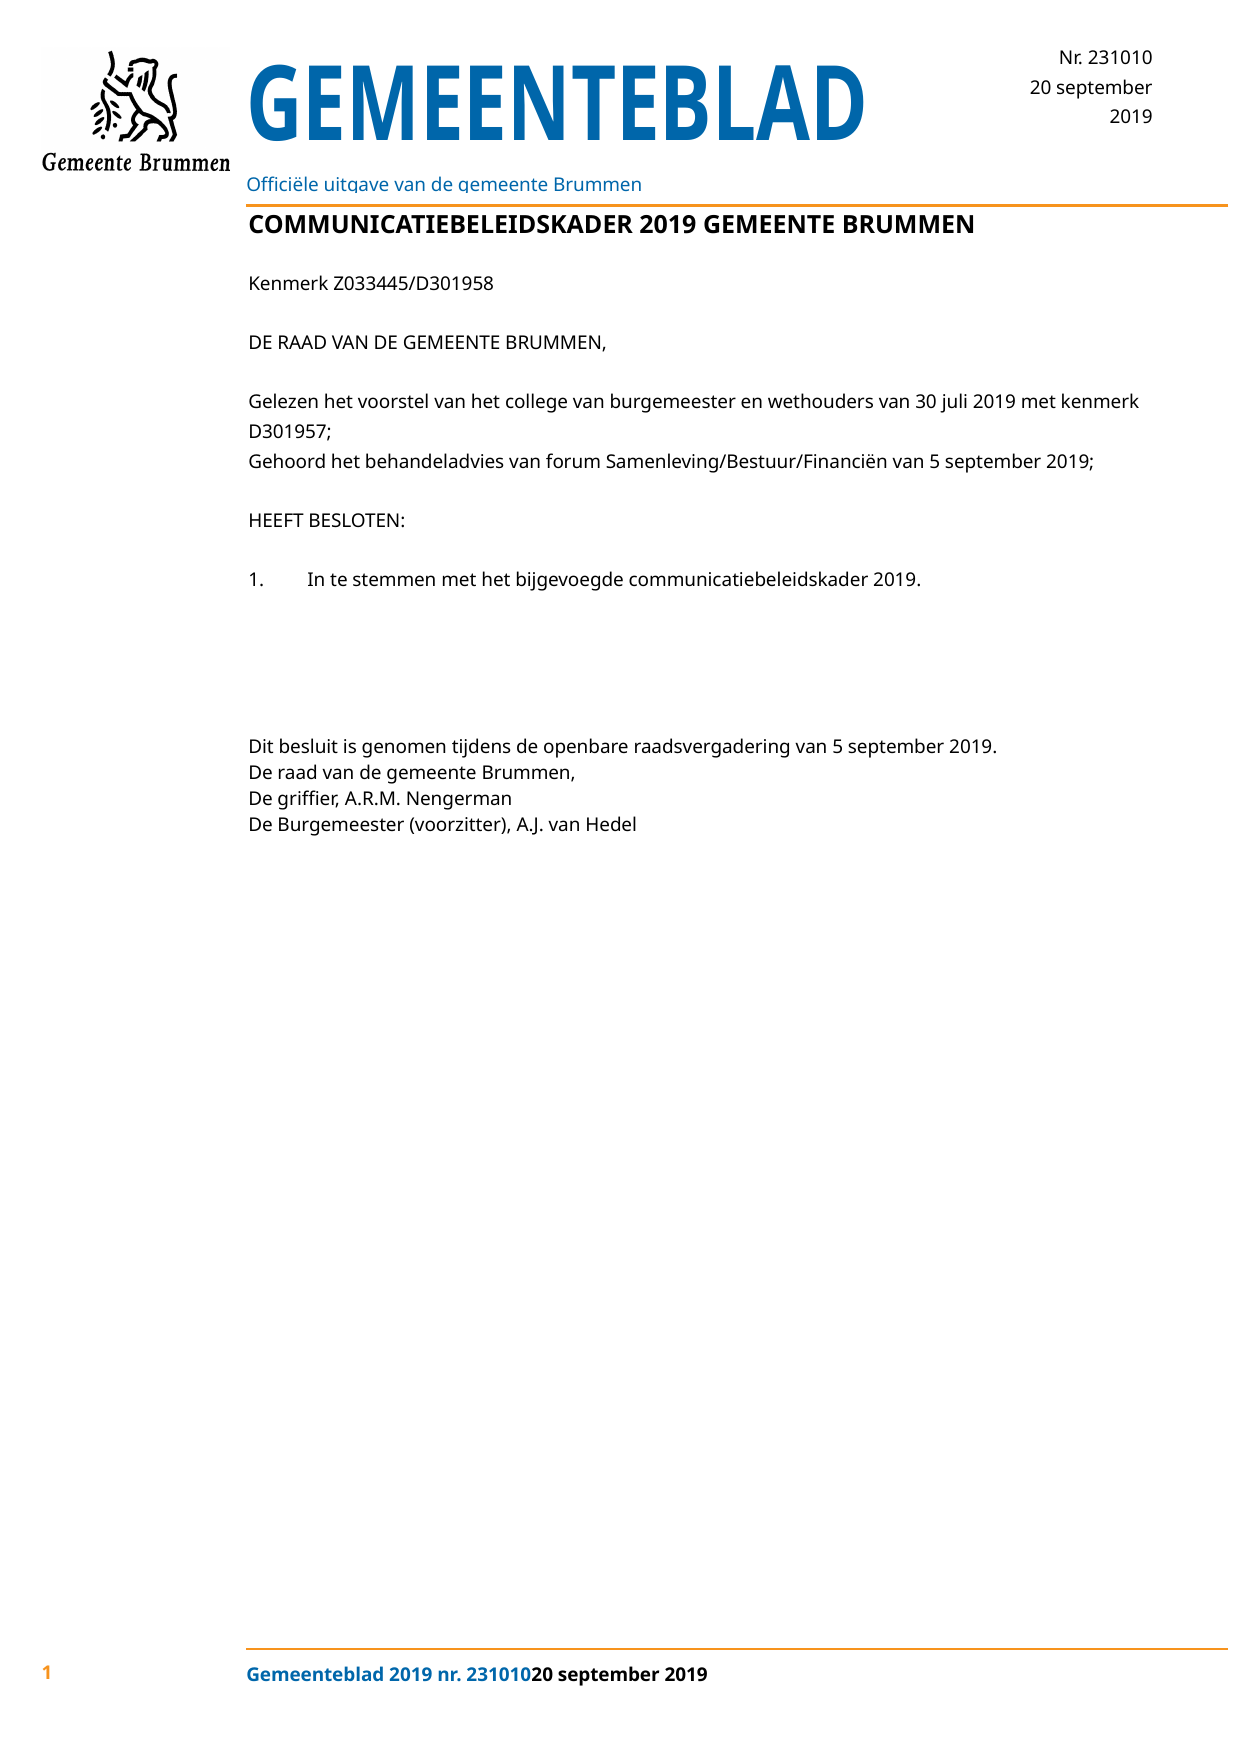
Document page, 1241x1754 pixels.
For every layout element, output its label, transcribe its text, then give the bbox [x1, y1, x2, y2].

text De raad van de gemeente Brummen, [248, 759, 1152, 785]
text De Burgemeester (voorzitter), A.J. van Hedel [248, 811, 1152, 837]
list In te stemmen met het bijgevoegde communicatiebeleidskader 2019. [248, 566, 1152, 592]
text Gehoord het behandeladvies van forum Samenleving/Bestuur/Financiën van 5 september 2019; [248, 448, 1152, 473]
text Dit besluit is genomen tijdens de openbare raadsvergadering van 5 september 2019. [248, 734, 1152, 759]
text De griffier, A.R.M. Nengerman [248, 785, 1152, 811]
picture [41, 47, 231, 172]
text DE RAAD VAN DE GEMEENTE BRUMMEN, [248, 329, 1152, 355]
text COMMUNICATIEBELEIDSKADER 2019 GEMEENTE BRUMMEN [248, 207, 1152, 241]
text Kenmerk Z033445/D301958 [248, 270, 1152, 296]
text Gelezen het voorstel van het college van burgemeester en wethouders van 30 juli 2019 met kenmerk D301957; [248, 389, 1152, 444]
text HEEFT BESLOTEN: [248, 507, 1152, 533]
